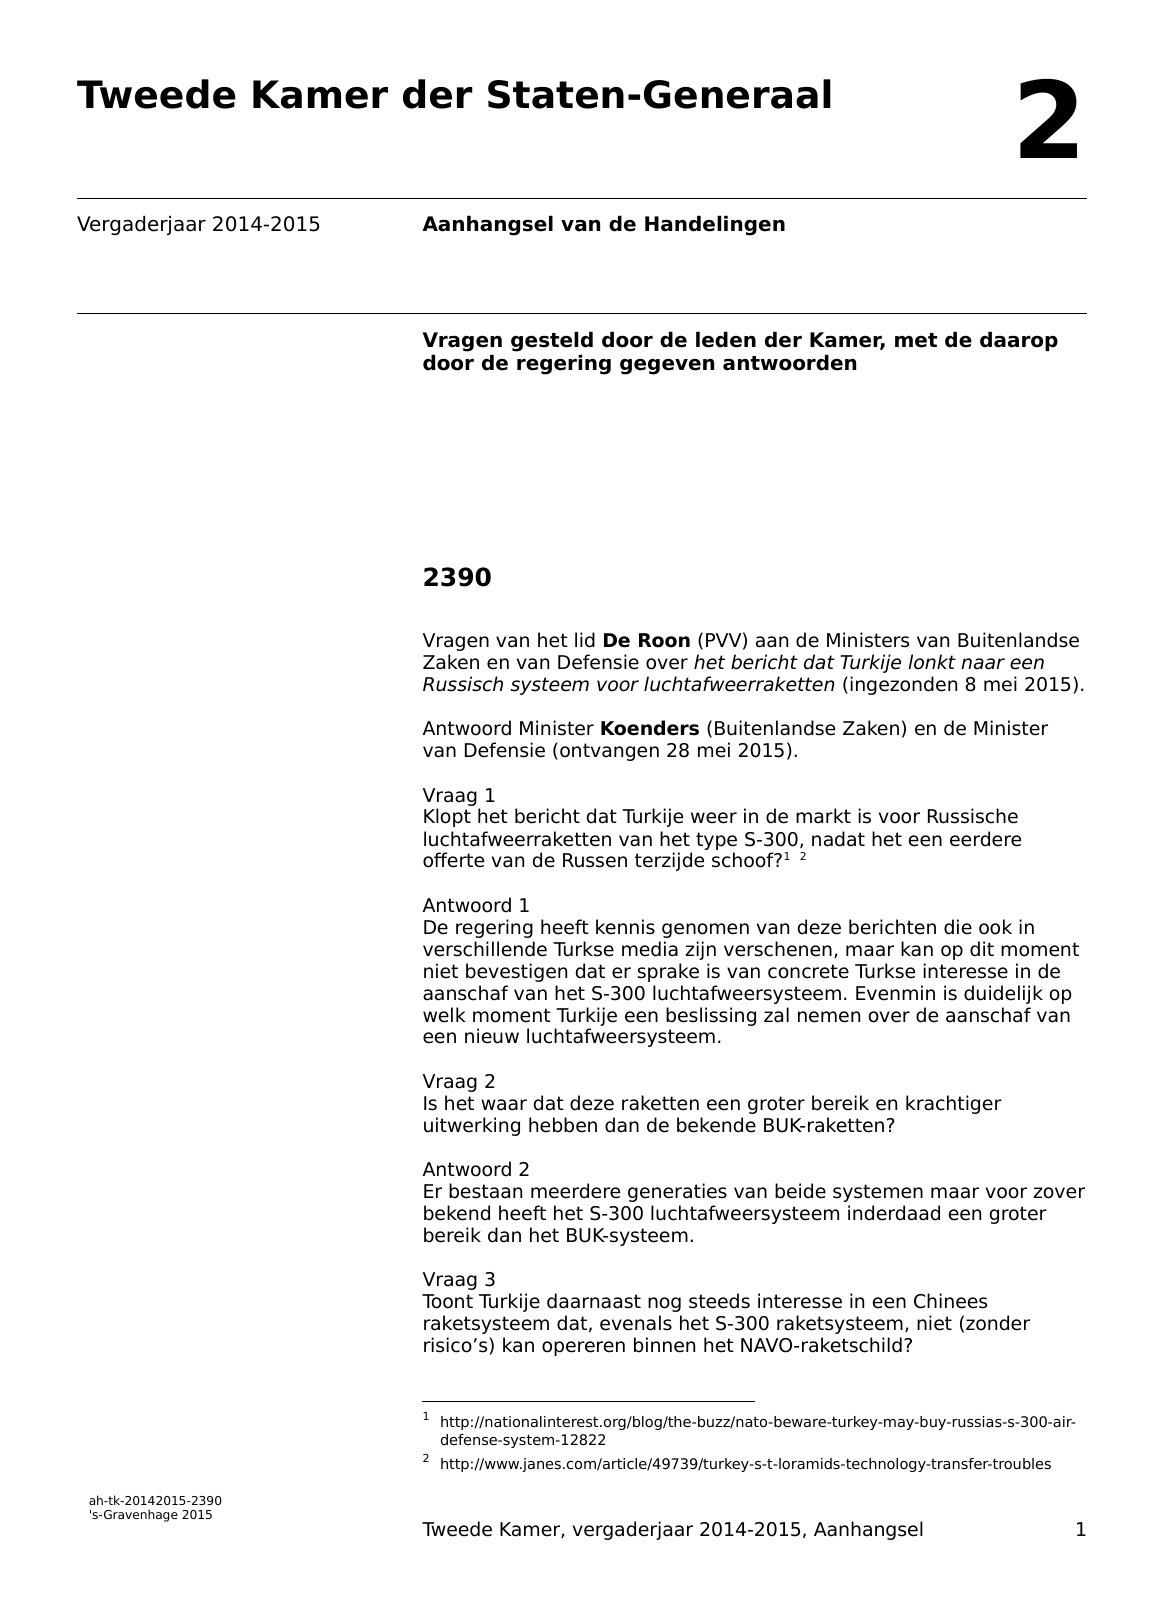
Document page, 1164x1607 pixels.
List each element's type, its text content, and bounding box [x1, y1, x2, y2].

text Antwoord 1 [422, 894, 1087, 917]
text De regering heeft kennis genomen van deze berichten die ook in verschillende Turkse media zijn verschenen, maar kan op dit moment niet bevestigen dat er sprake is van concrete Turkse interesse in de aanschaf van het S-300 luchtafweersysteem. Evenmin is duidelijk op welk moment Turkije een beslissing zal nemen over de aanschaf van een nieuw luchtafweersysteem. [422, 917, 1087, 1048]
table_cell Aanhangsel van de Handelingen [422, 199, 1087, 313]
text Er bestaan meerdere generaties van beide systemen maar voor zover bekend heeft het S-300 luchtafweersysteem inderdaad een groter bereik dan het BUK-systeem. [422, 1181, 1087, 1247]
table_cell Vragen gesteld door de leden der Kamer, met de daarop door de regering gegeven antwoorden [422, 314, 1087, 375]
text http://nationalinterest.org/blog/the-buzz/nato-beware-turkey-may-buy-russias-s-300-air-defense-system-12822 [422, 1410, 1087, 1449]
text Antwoord 2 [422, 1159, 1087, 1181]
text Klopt het bericht dat Turkije weer in de markt is voor Russische luchtafweerraketten van het type S-300, nadat het een eerdere offerte van de Russen terzijde schoof? [422, 806, 1087, 872]
text Vraag 3 [422, 1269, 1087, 1291]
table_cell [77, 314, 422, 375]
text ah-tk-20142015-2390 [88, 1494, 323, 1508]
text Vragen van het lid De Roon (PVV) aan de Ministers van Buitenlandse Zaken en van Defensie over het bericht dat Turkije lonkt naar een Russisch systeem voor luchtafweerraketten (ingezonden 8 mei 2015). [422, 630, 1087, 696]
text 2390 [422, 563, 1087, 592]
text Toont Turkije daarnaast nog steeds interesse in een Chinees raketsysteem dat, evenals het S-300 raketsysteem, niet (zonder risico’s) kan opereren binnen het NAVO-raketschild? [422, 1291, 1087, 1357]
text http://www.janes.com/article/49739/turkey-s-t-loramids-technology-transfer-troubles [422, 1452, 1087, 1474]
table_header Tweede Kamer der Staten-Generaal [77, 59, 886, 198]
table_cell Vergaderjaar 2014-2015 [77, 199, 422, 313]
table_header 2 [886, 59, 1087, 198]
text Vraag 2 [422, 1071, 1087, 1093]
text Antwoord Minister Koenders (Buitenlandse Zaken) en de Minister van Defensie (ontvangen 28 mei 2015). [422, 718, 1087, 762]
text 's-Gravenhage 2015 [88, 1508, 323, 1522]
text Vraag 1 [422, 784, 1087, 806]
text Is het waar dat deze raketten een groter bereik en krachtiger uitwerking hebben dan de bekende BUK-raketten? [422, 1093, 1087, 1137]
